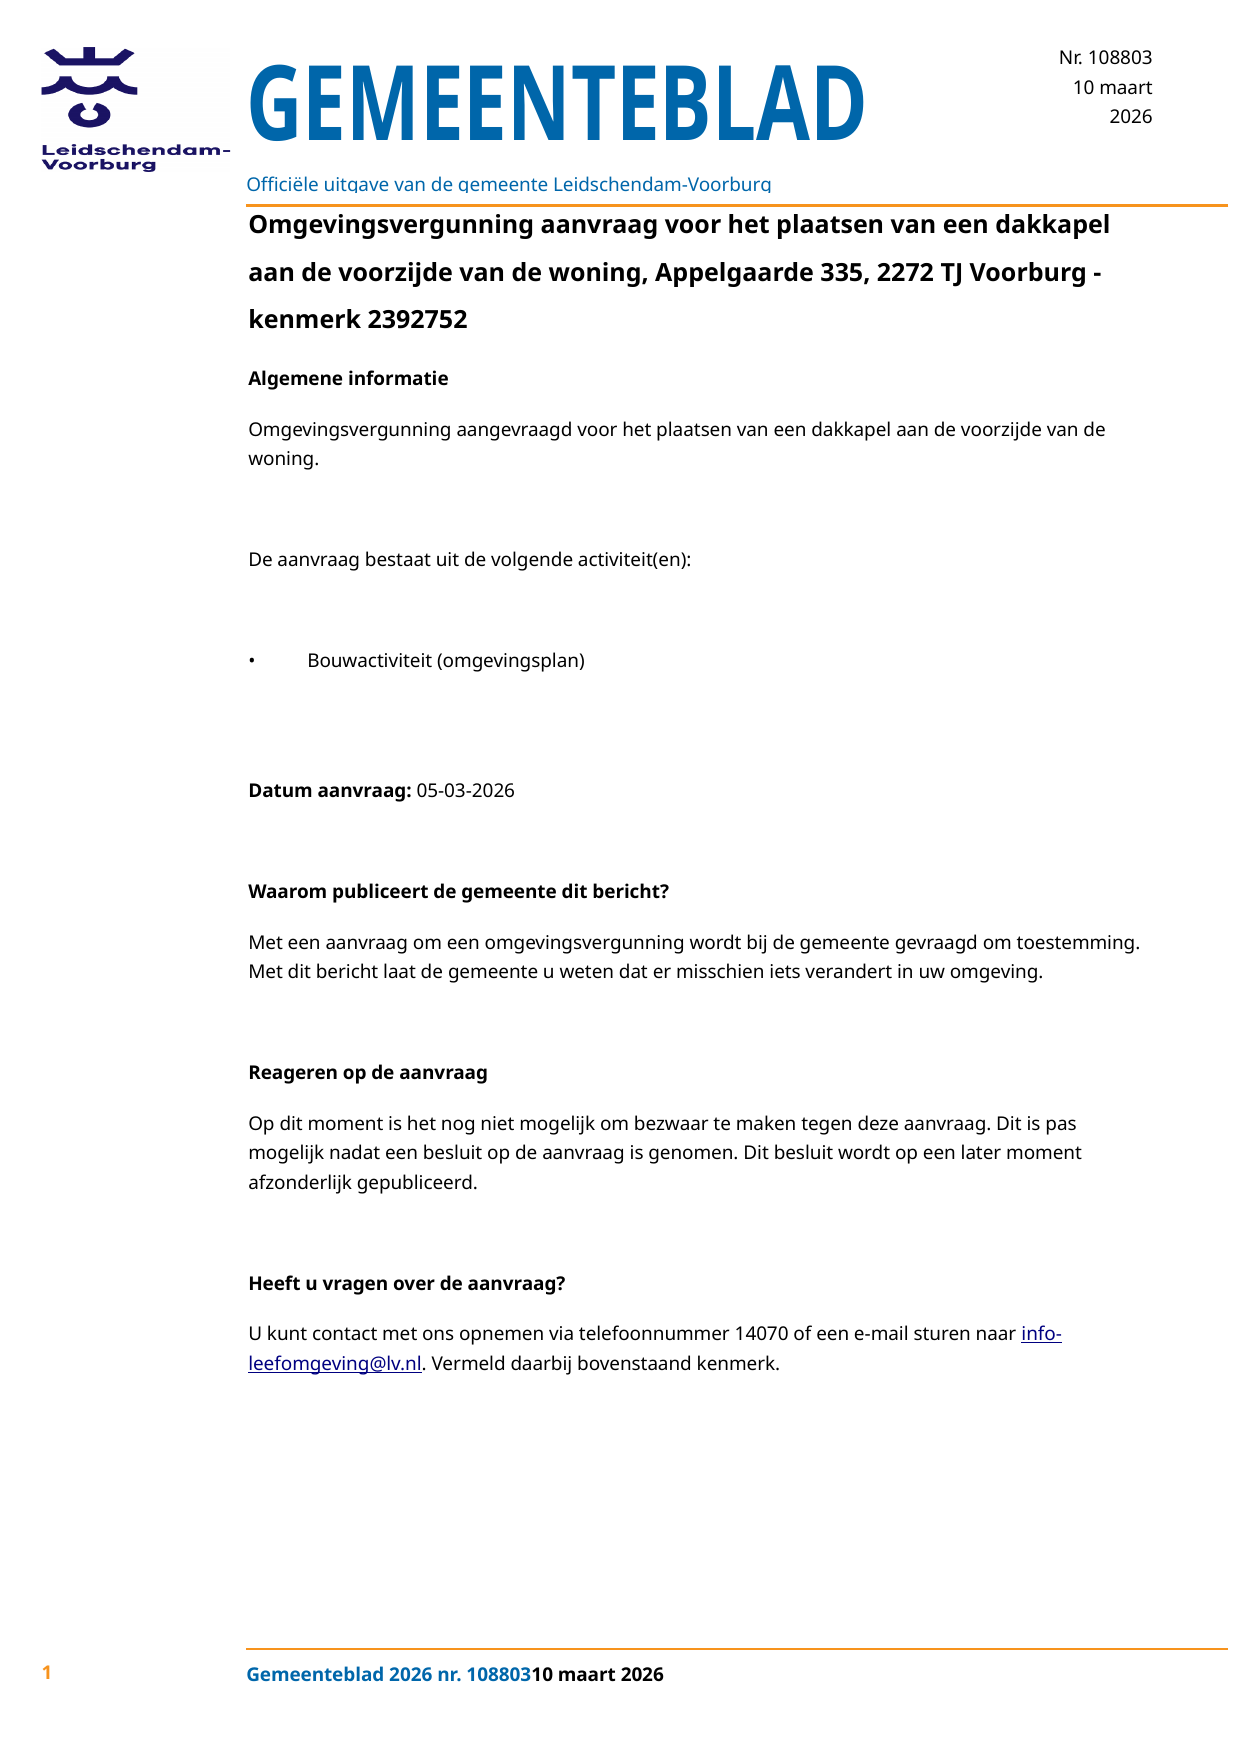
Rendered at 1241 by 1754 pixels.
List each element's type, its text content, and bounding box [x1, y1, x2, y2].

text Algemene informatie [248, 366, 1152, 391]
picture [41, 47, 231, 172]
list Bouwactiviteit (omgevingsplan) [248, 647, 1152, 673]
text Op dit moment is het nog niet mogelijk om bezwaar te maken tegen deze aanvraag. Dit is pas mogelijk nadat een besluit op de aanvraag is genomen. Dit besluit wordt op een later moment afzonderlijk gepubliceerd. [248, 1110, 1152, 1194]
text Datum aanvraag: 05-03-2026 [248, 778, 1152, 803]
text Omgevingsvergunning aangevraagd voor het plaatsen van een dakkapel aan de voorzijde van de woning. [248, 416, 1152, 471]
text Waarom publiceert de gemeente dit bericht? [248, 878, 1152, 904]
text Omgevingsvergunning aanvraag voor het plaatsen van een dakkapel aan de voorzijde van de woning, Appelgaarde 335, 2272 TJ Voorburg - kenmerk 2392752 [248, 207, 1152, 336]
text U kunt contact met ons opnemen via telefoonnummer 14070 of een e-mail sturen naar info-leefomgeving@lv.nl. Vermeld daarbij bovenstaand kenmerk. [248, 1320, 1152, 1375]
text Met een aanvraag om een omgevingsvergunning wordt bij de gemeente gevraagd om toestemming. Met dit bericht laat de gemeente u weten dat er misschien iets verandert in uw omgeving. [248, 929, 1152, 984]
text Heeft u vragen over de aanvraag? [248, 1270, 1152, 1295]
text De aanvraag bestaat uit de volgende activiteit(en): [248, 546, 1152, 572]
text Reageren op de aanvraag [248, 1059, 1152, 1085]
